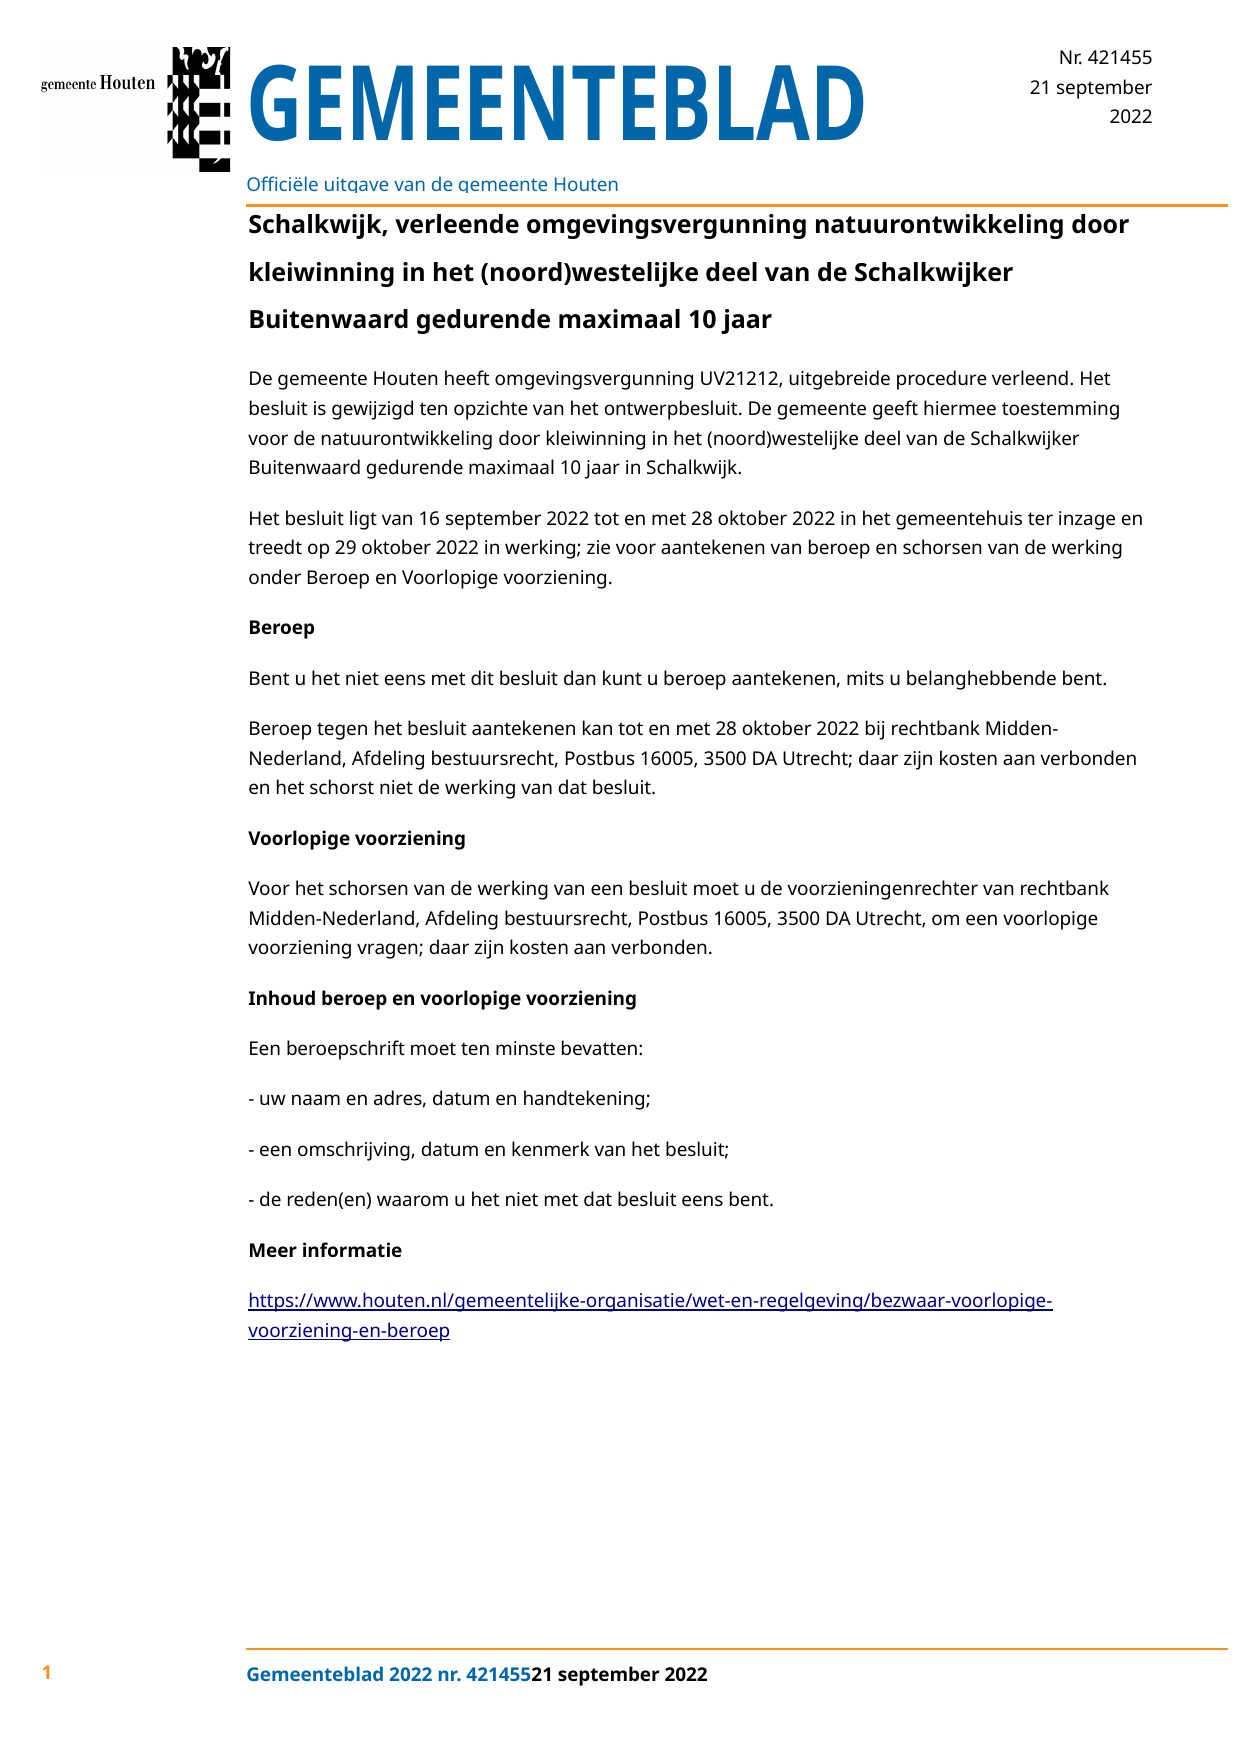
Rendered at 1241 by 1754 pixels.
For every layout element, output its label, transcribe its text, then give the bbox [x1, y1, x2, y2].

text https://www.houten.nl/gemeentelijke-organisatie/wet-en-regelgeving/bezwaar-voorlopige-voorziening-en-beroep [248, 1287, 1152, 1342]
text Voorlopige voorziening [248, 825, 1152, 850]
text Een beroepschrift moet ten minste bevatten: [248, 1035, 1152, 1061]
text Schalkwijk, verleende omgevingsvergunning natuurontwikkeling door kleiwinning in het (noord)westelijke deel van de Schalkwijker Buitenwaard gedurende maximaal 10 jaar [248, 207, 1152, 336]
picture [41, 47, 231, 172]
text Meer informatie [248, 1237, 1152, 1262]
text De gemeente Houten heeft omgevingsvergunning UV21212, uitgebreide procedure verleend. Het besluit is gewijzigd ten opzichte van het ontwerpbesluit. De gemeente geeft hiermee toestemming voor de natuurontwikkeling door kleiwinning in het (noord)westelijke deel van de Schalkwijker Buitenwaard gedurende maximaal 10 jaar in Schalkwijk. [248, 366, 1152, 480]
text Het besluit ligt van 16 september 2022 tot en met 28 oktober 2022 in het gemeentehuis ter inzage en treedt op 29 oktober 2022 in werking; zie voor aantekenen van beroep en schorsen van de werking onder Beroep en Voorlopige voorziening. [248, 505, 1152, 589]
text - de reden(en) waarom u het niet met dat besluit eens bent. [248, 1186, 1152, 1212]
text Inhoud beroep en voorlopige voorziening [248, 985, 1152, 1010]
text Beroep tegen het besluit aantekenen kan tot en met 28 oktober 2022 bij rechtbank Midden-Nederland, Afdeling bestuursrecht, Postbus 16005, 3500 DA Utrecht; daar zijn kosten aan verbonden en het schorst niet de werking van dat besluit. [248, 715, 1152, 800]
text Voor het schorsen van de werking van een besluit moet u de voorzieningenrechter van rechtbank Midden-Nederland, Afdeling bestuursrecht, Postbus 16005, 3500 DA Utrecht, om een voorlopige voorziening vragen; daar zijn kosten aan verbonden. [248, 875, 1152, 960]
text Beroep [248, 614, 1152, 640]
text - een omschrijving, datum en kenmerk van het besluit; [248, 1136, 1152, 1162]
text - uw naam en adres, datum en handtekening; [248, 1086, 1152, 1111]
text Bent u het niet eens met dit besluit dan kunt u beroep aantekenen, mits u belanghebbende bent. [248, 665, 1152, 690]
